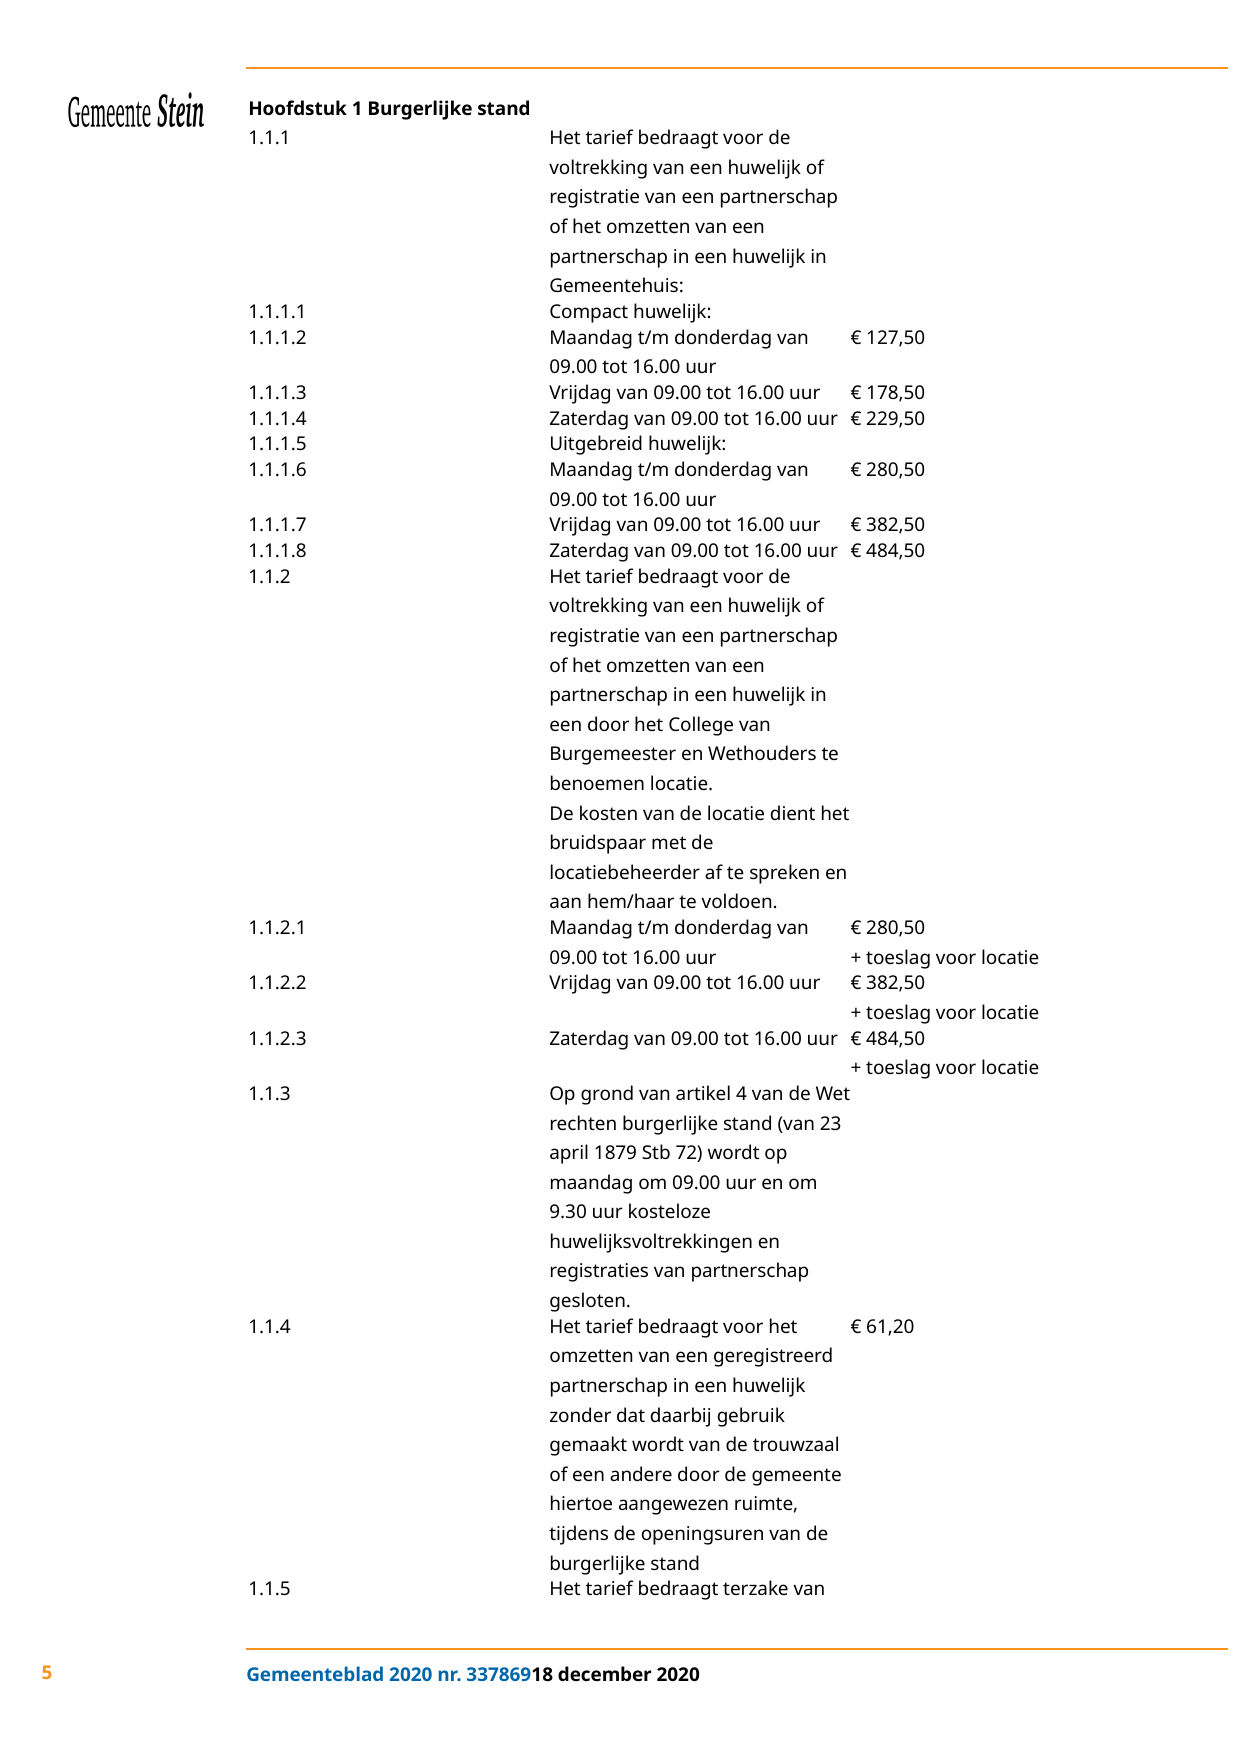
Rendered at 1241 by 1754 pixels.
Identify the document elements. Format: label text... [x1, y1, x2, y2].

table_cell 1.1.5 [248, 1575, 549, 1601]
table_cell Vrijdag van 09.00 tot 16.00 uur [549, 379, 850, 405]
table_cell 1.1.3 [248, 1080, 549, 1313]
table_cell [850, 1575, 1152, 1601]
table_cell € 229,50 [850, 405, 1152, 431]
table_cell 1.1.1.2 [248, 324, 549, 379]
table_cell € 280,50 [850, 456, 1152, 512]
table_cell € 280,50 + toeslag voor locatie [850, 914, 1152, 969]
table_cell Maandag t/m donderdag van 09.00 tot 16.00 uur [549, 324, 850, 379]
table_cell [850, 298, 1152, 324]
table_cell 1.1.2.1 [248, 914, 549, 969]
table_cell Vrijdag van 09.00 tot 16.00 uur [549, 970, 850, 1025]
table_cell € 382,50 [850, 512, 1152, 537]
table_cell 1.1.2.3 [248, 1025, 549, 1080]
table_cell Zaterdag van 09.00 tot 16.00 uur [549, 1025, 850, 1080]
table_cell Maandag t/m donderdag van 09.00 tot 16.00 uur [549, 456, 850, 512]
table_cell [850, 563, 1152, 914]
table_cell € 484,50 + toeslag voor locatie [850, 1025, 1152, 1080]
table_cell Vrijdag van 09.00 tot 16.00 uur [549, 512, 850, 537]
table_cell 1.1.1.3 [248, 379, 549, 405]
table_cell 1.1.2.2 [248, 970, 549, 1025]
table_cell 1.1.1.5 [248, 431, 549, 456]
text Hoofdstuk 1 Burgerlijke stand [248, 95, 1152, 121]
table_cell 1.1.4 [248, 1313, 549, 1575]
table_cell Maandag t/m donderdag van 09.00 tot 16.00 uur [549, 914, 850, 969]
table_cell Zaterdag van 09.00 tot 16.00 uur [549, 538, 850, 563]
table_header [850, 125, 1152, 298]
table_cell Uitgebreid huwelijk: [549, 431, 850, 456]
table_cell 1.1.1.1 [248, 298, 549, 324]
table_cell € 127,50 [850, 324, 1152, 379]
table_cell [850, 1080, 1152, 1313]
table_header Het tarief bedraagt voor de voltrekking van een huwelijk of registratie van een partnerschap of het omzetten van een partnerschap in een huwelijk in Gemeentehuis: [549, 125, 850, 298]
table_cell € 61,20 [850, 1313, 1152, 1575]
table_cell Op grond van artikel 4 van de Wet rechten burgerlijke stand (van 23 april 1879 Stb 72) wordt op maandag om 09.00 uur en om 9.30 uur kosteloze huwelijksvoltrekkingen en registraties van partnerschap gesloten. [549, 1080, 850, 1313]
table_cell 1.1.1.7 [248, 512, 549, 537]
table_cell € 178,50 [850, 379, 1152, 405]
table_cell [850, 431, 1152, 456]
table_cell 1.1.2 [248, 563, 549, 914]
picture [41, 47, 231, 172]
table_cell 1.1.1.6 [248, 456, 549, 512]
table_header 1.1.1 [248, 125, 549, 298]
table_cell Compact huwelijk: [549, 298, 850, 324]
table_cell 1.1.1.8 [248, 538, 549, 563]
table_cell Zaterdag van 09.00 tot 16.00 uur [549, 405, 850, 431]
table_cell € 382,50 + toeslag voor locatie [850, 970, 1152, 1025]
table_cell Het tarief bedraagt voor het omzetten van een geregistreerd partnerschap in een huwelijk zonder dat daarbij gebruik gemaakt wordt van de trouwzaal of een andere door de gemeente hiertoe aangewezen ruimte, tijdens de openingsuren van de burgerlijke stand [549, 1313, 850, 1575]
table_cell Het tarief bedraagt terzake van [549, 1575, 850, 1601]
table_cell € 484,50 [850, 538, 1152, 563]
table_cell Het tarief bedraagt voor de voltrekking van een huwelijk of registratie van een partnerschap of het omzetten van een partnerschap in een huwelijk in een door het College van Burgemeester en Wethouders te benoemen locatie. De kosten van de locatie dient het bruidspaar met de locatiebeheerder af te spreken en aan hem/haar te voldoen. [549, 563, 850, 914]
table_cell 1.1.1.4 [248, 405, 549, 431]
